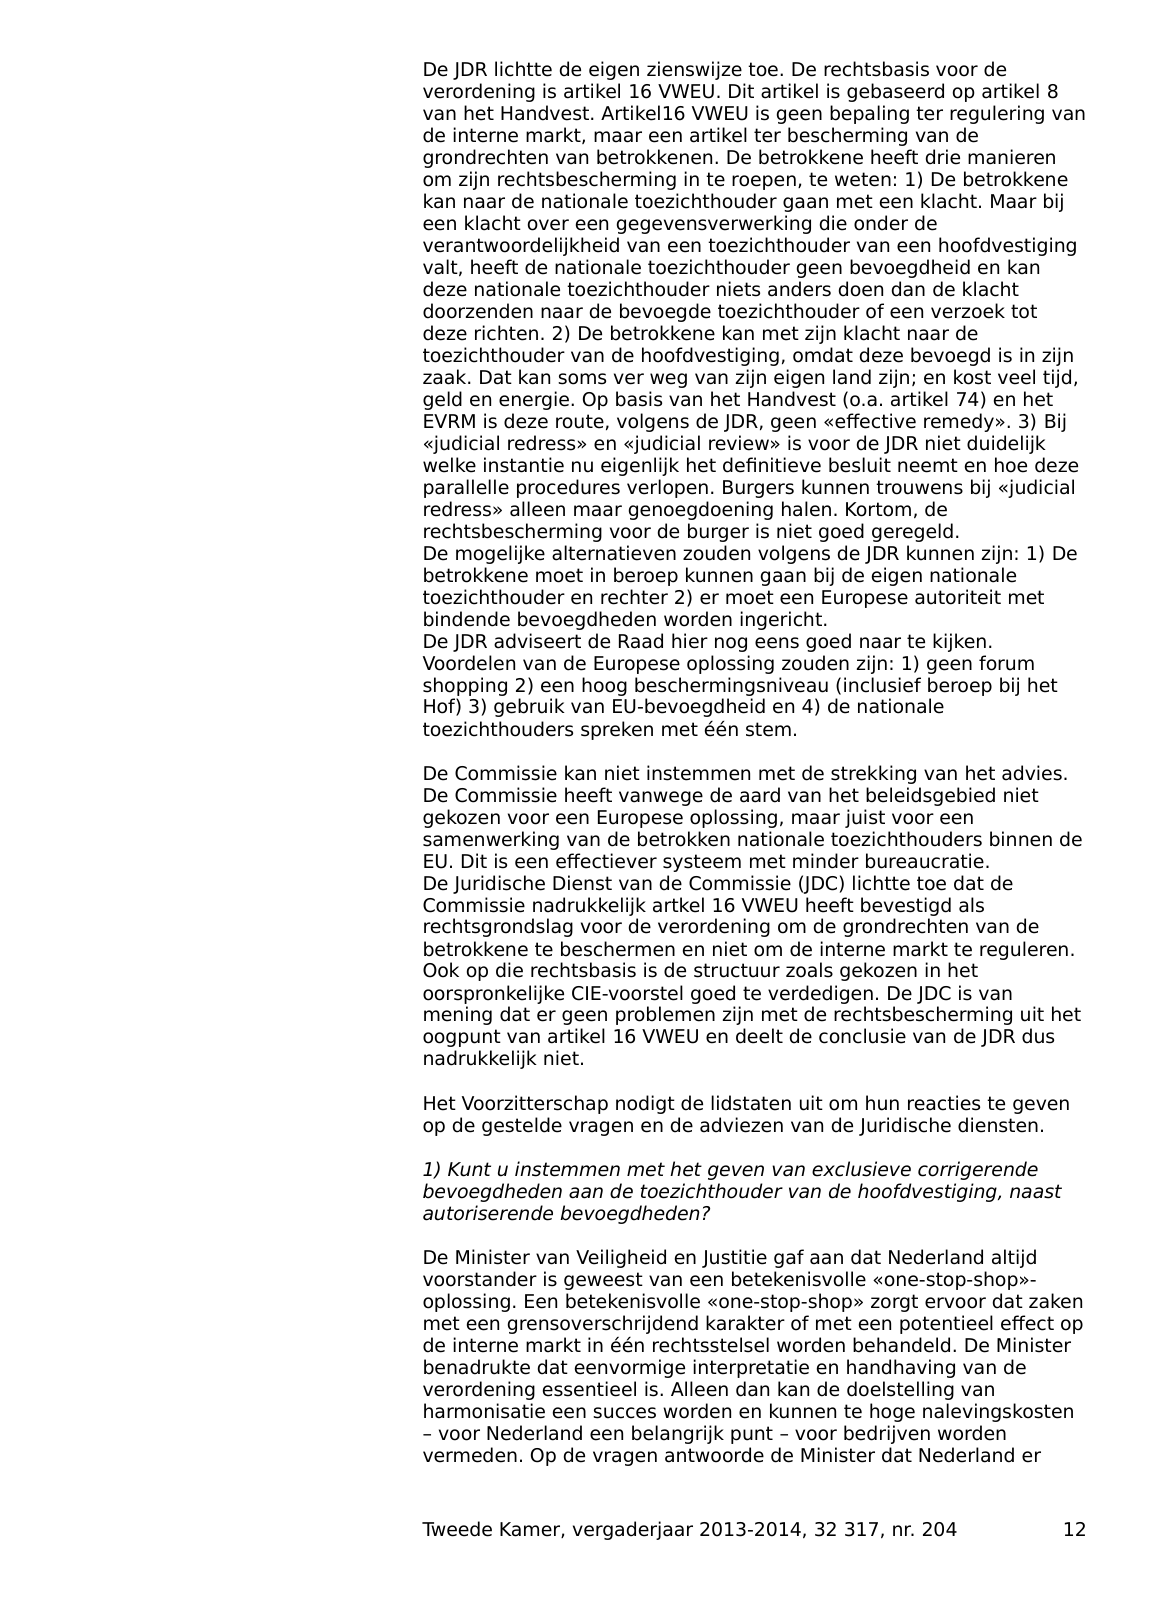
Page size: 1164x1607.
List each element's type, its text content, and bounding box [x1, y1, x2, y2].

text De mogelijke alternatieven zouden volgens de JDR kunnen zijn: 1) De betrokkene moet in beroep kunnen gaan bij de eigen nationale toezichthouder en rechter 2) er moet een Europese autoriteit met bindende bevoegdheden worden ingericht. [422, 543, 1087, 631]
text Het Voorzitterschap nodigt de lidstaten uit om hun reacties te geven op de gestelde vragen en de adviezen van de Juridische diensten. [422, 1092, 1087, 1136]
text De JDR lichtte de eigen zienswijze toe. De rechtsbasis voor de verordening is artikel 16 VWEU. Dit artikel is gebaseerd op artikel 8 van het Handvest. Artikel16 VWEU is geen bepaling ter regulering van de interne markt, maar een artikel ter bescherming van de grondrechten van betrokkenen. De betrokkene heeft drie manieren om zijn rechtsbescherming in te roepen, te weten: 1) De betrokkene kan naar de nationale toezichthouder gaan met een klacht. Maar bij een klacht over een gegevensverwerking die onder de verantwoordelijkheid van een toezichthouder van een hoofdvestiging valt, heeft de nationale toezichthouder geen bevoegdheid en kan deze nationale toezichthouder niets anders doen dan de klacht doorzenden naar de bevoegde toezichthouder of een verzoek tot deze richten. 2) De betrokkene kan met zijn klacht naar de toezichthouder van de hoofdvestiging, omdat deze bevoegd is in zijn zaak. Dat kan soms ver weg van zijn eigen land zijn; en kost veel tijd, geld en energie. Op basis van het Handvest (o.a. artikel 74) en het EVRM is deze route, volgens de JDR, geen «effective remedy». 3) Bij «judicial redress» en «judicial review» is voor de JDR niet duidelijk welke instantie nu eigenlijk het definitieve besluit neemt en hoe deze parallelle procedures verlopen. Burgers kunnen trouwens bij «judicial redress» alleen maar genoegdoening halen. Kortom, de rechtsbescherming voor de burger is niet goed geregeld. [422, 59, 1087, 543]
subtitle 1) Kunt u instemmen met het geven van exclusieve corrigerende bevoegdheden aan de toezichthouder van de hoofdvestiging, naast autoriserende bevoegdheden? [422, 1159, 1087, 1224]
text De Commissie kan niet instemmen met de strekking van het advies. De Commissie heeft vanwege de aard van het beleidsgebied niet gekozen voor een Europese oplossing, maar juist voor een samenwerking van de betrokken nationale toezichthouders binnen de EU. Dit is een effectiever systeem met minder bureaucratie. [422, 763, 1087, 872]
text De Minister van Veiligheid en Justitie gaf aan dat Nederland altijd voorstander is geweest van een betekenisvolle «one-stop-shop»-oplossing. Een betekenisvolle «one-stop-shop» zorgt ervoor dat zaken met een grensoverschrijdend karakter of met een potentieel effect op de interne markt in één rechtsstelsel worden behandeld. De Minister benadrukte dat eenvormige interpretatie en handhaving van de verordening essentieel is. Alleen dan kan de doelstelling van harmonisatie een succes worden en kunnen te hoge nalevingskosten – voor Nederland een belangrijk punt – voor bedrijven worden vermeden. Op de vragen antwoorde de Minister dat Nederland er [422, 1247, 1087, 1467]
text De Juridische Dienst van de Commissie (JDC) lichtte toe dat de Commissie nadrukkelijk artkel 16 VWEU heeft bevestigd als rechtsgrondslag voor de verordening om de grondrechten van de betrokkene te beschermen en niet om de interne markt te reguleren. Ook op die rechtsbasis is de structuur zoals gekozen in het oorspronkelijke CIE-voorstel goed te verdedigen. De JDC is van mening dat er geen problemen zijn met de rechtsbescherming uit het oogpunt van artikel 16 VWEU en deelt de conclusie van de JDR dus nadrukkelijk niet. [422, 872, 1087, 1070]
text De JDR adviseert de Raad hier nog eens goed naar te kijken. Voordelen van de Europese oplossing zouden zijn: 1) geen forum shopping 2) een hoog beschermingsniveau (inclusief beroep bij het Hof) 3) gebruik van EU-bevoegdheid en 4) de nationale toezichthouders spreken met één stem. [422, 631, 1087, 740]
